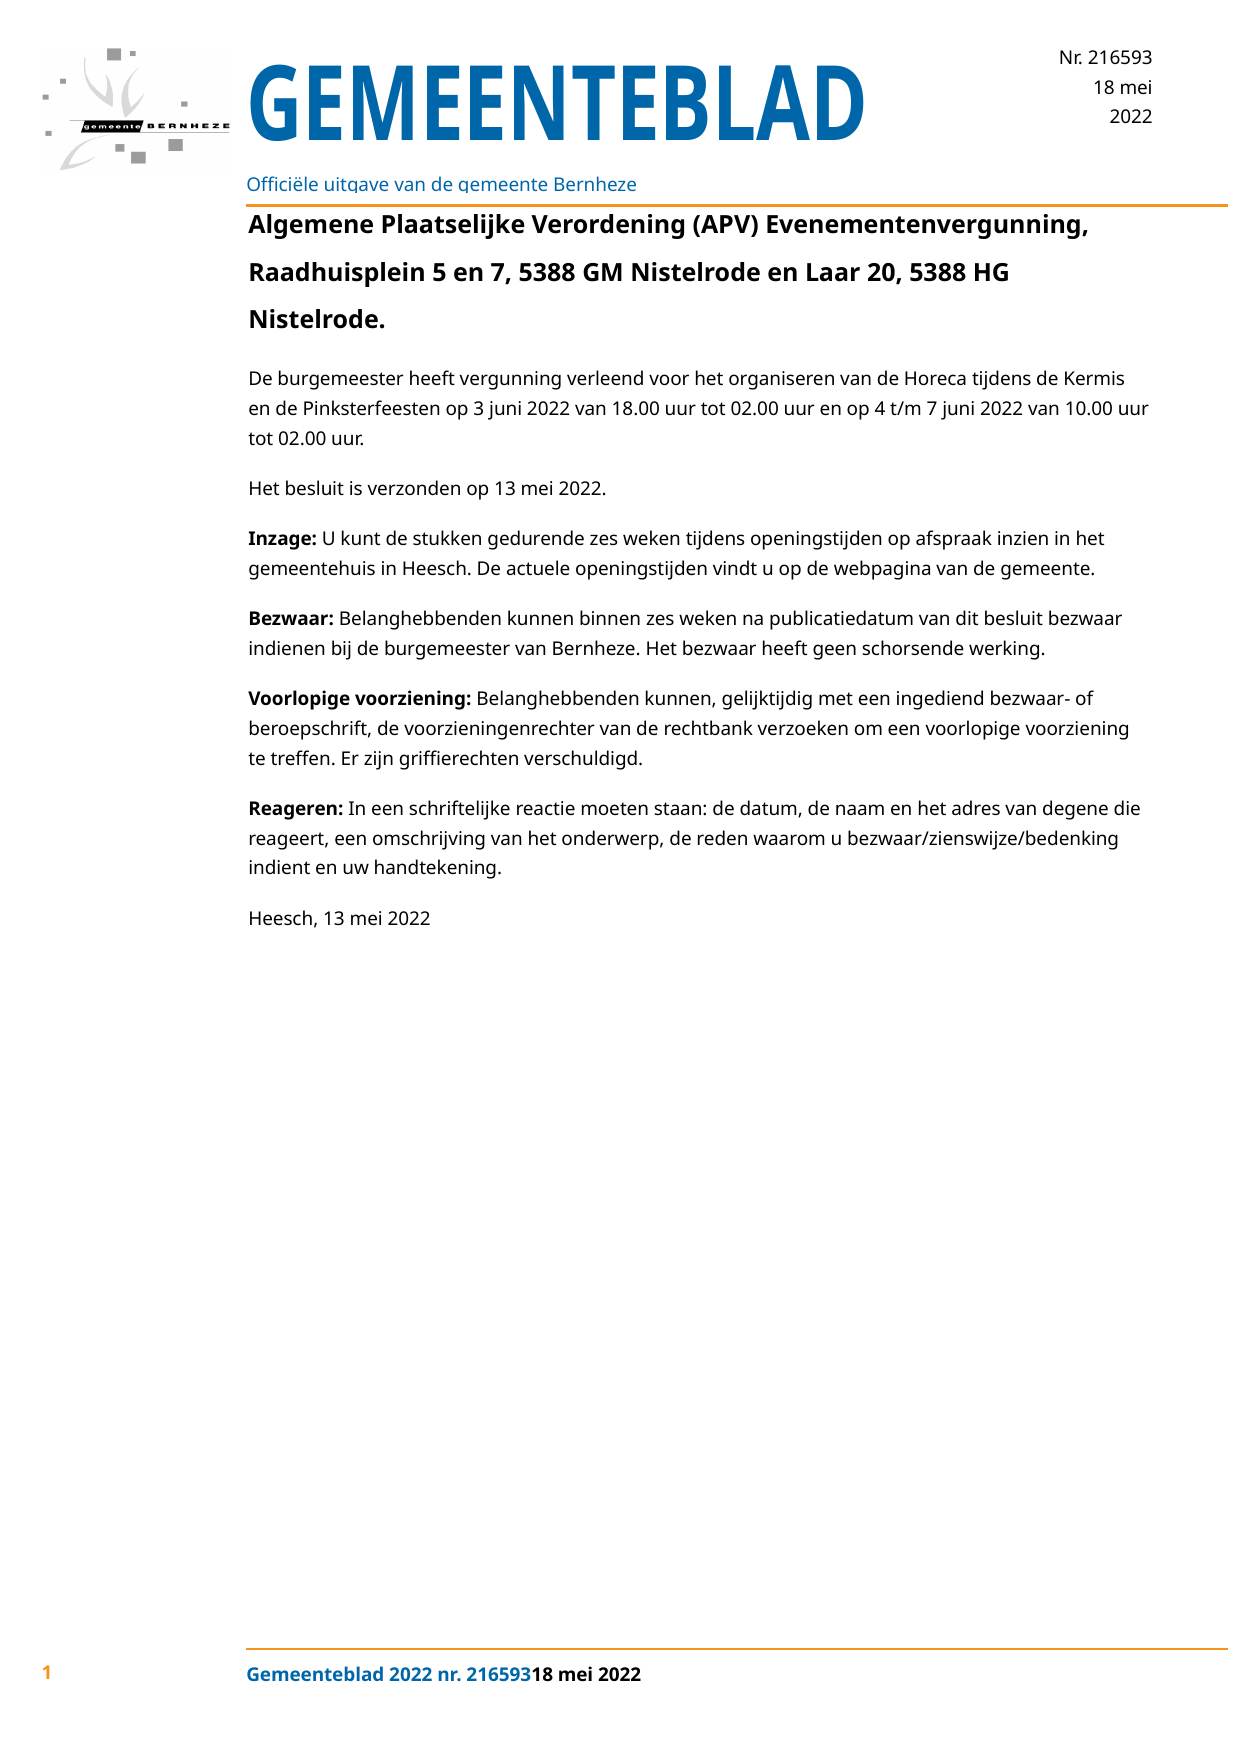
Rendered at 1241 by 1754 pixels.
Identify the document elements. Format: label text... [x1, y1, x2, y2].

text Bezwaar: Belanghebbenden kunnen binnen zes weken na publicatiedatum van dit besluit bezwaar indienen bij de burgemeester van Bernheze. Het bezwaar heeft geen schorsende werking. [248, 606, 1152, 661]
text Het besluit is verzonden op 13 mei 2022. [248, 475, 1152, 501]
text De burgemeester heeft vergunning verleend voor het organiseren van de Horeca tijdens de Kermis en de Pinksterfeesten op 3 juni 2022 van 18.00 uur tot 02.00 uur en op 4 t/m 7 juni 2022 van 10.00 uur tot 02.00 uur. [248, 366, 1152, 450]
text Reageren: In een schriftelijke reactie moeten staan: de datum, de naam en het adres van degene die reageert, een omschrijving van het onderwerp, de reden waarom u bezwaar/zienswijze/bedenking indient en uw handtekening. [248, 795, 1152, 880]
text Inzage: U kunt de stukken gedurende zes weken tijdens openingstijden op afspraak inzien in het gemeentehuis in Heesch. De actuele openingstijden vindt u op de webpagina van de gemeente. [248, 526, 1152, 581]
text Heesch, 13 mei 2022 [248, 905, 1152, 930]
text Voorlopige voorziening: Belanghebbenden kunnen, gelijktijdig met een ingediend bezwaar- of beroepschrift, de voorzieningenrechter van de rechtbank verzoeken om een voorlopige voorziening te treffen. Er zijn griffierechten verschuldigd. [248, 686, 1152, 770]
text Algemene Plaatselijke Verordening (APV) Evenementenvergunning, Raadhuisplein 5 en 7, 5388 GM Nistelrode en Laar 20, 5388 HG Nistelrode. [248, 207, 1152, 336]
picture [41, 47, 231, 172]
